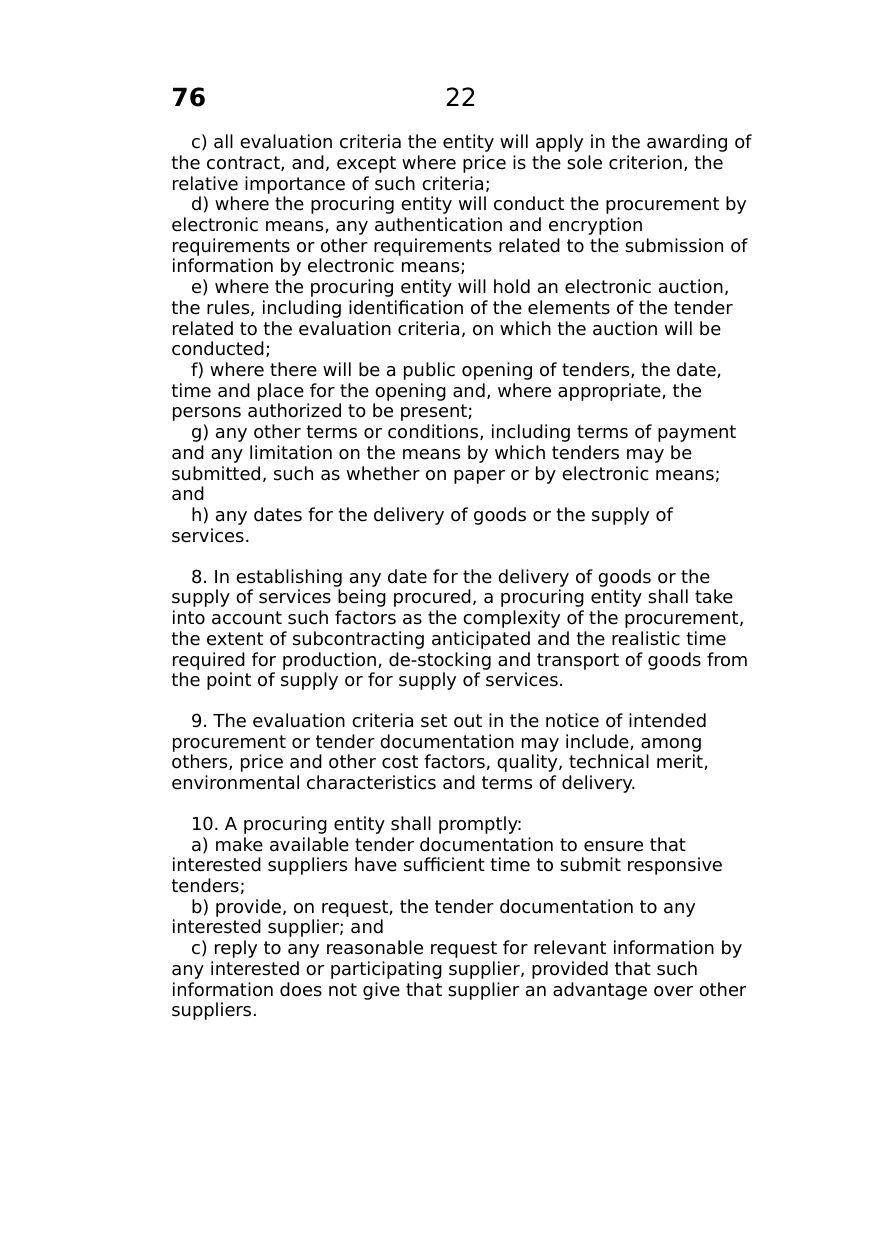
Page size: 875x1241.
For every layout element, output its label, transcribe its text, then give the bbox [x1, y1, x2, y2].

text e) where the procuring entity will hold an electronic auction, the rules, including identification of the elements of the tender related to the evaluation criteria, on which the auction will be conducted; [171, 277, 756, 360]
text 10. A procuring entity shall promptly: [171, 814, 756, 834]
text d) where the procuring entity will conduct the procurement by electronic means, any authentication and encryption requirements or other requirements related to the submission of information by electronic means; [171, 194, 756, 277]
text f) where there will be a public opening of tenders, the date, time and place for the opening and, where appropriate, the persons authorized to be present; [171, 360, 756, 422]
text h) any dates for the delivery of goods or the supply of services. [171, 505, 756, 546]
text g) any other terms or conditions, including terms of payment and any limitation on the means by which tenders may be submitted, such as whether on paper or by electronic means; and [171, 422, 756, 505]
text a) make available tender documentation to ensure that interested suppliers have sufficient time to submit responsive tenders; [171, 834, 756, 897]
text c) reply to any reasonable request for relevant information by any interested or participating supplier, provided that such information does not give that supplier an advantage over other suppliers. [171, 938, 756, 1021]
text b) provide, on request, the tender documentation to any interested supplier; and [171, 897, 756, 938]
text 8. In establishing any date for the delivery of goods or the supply of services being procured, a procuring entity shall take into account such factors as the complexity of the procurement, the extent of subcontracting anticipated and the realistic time required for production, de-stocking and transport of goods from the point of supply or for supply of services. [171, 566, 756, 691]
text c) all evaluation criteria the entity will apply in the awarding of the contract, and, except where price is the sole criterion, the relative importance of such criteria; [171, 132, 756, 194]
text 9. The evaluation criteria set out in the notice of intended procurement or tender documentation may include, among others, price and other cost factors, quality, technical merit, environmental characteristics and terms of delivery. [171, 711, 756, 794]
